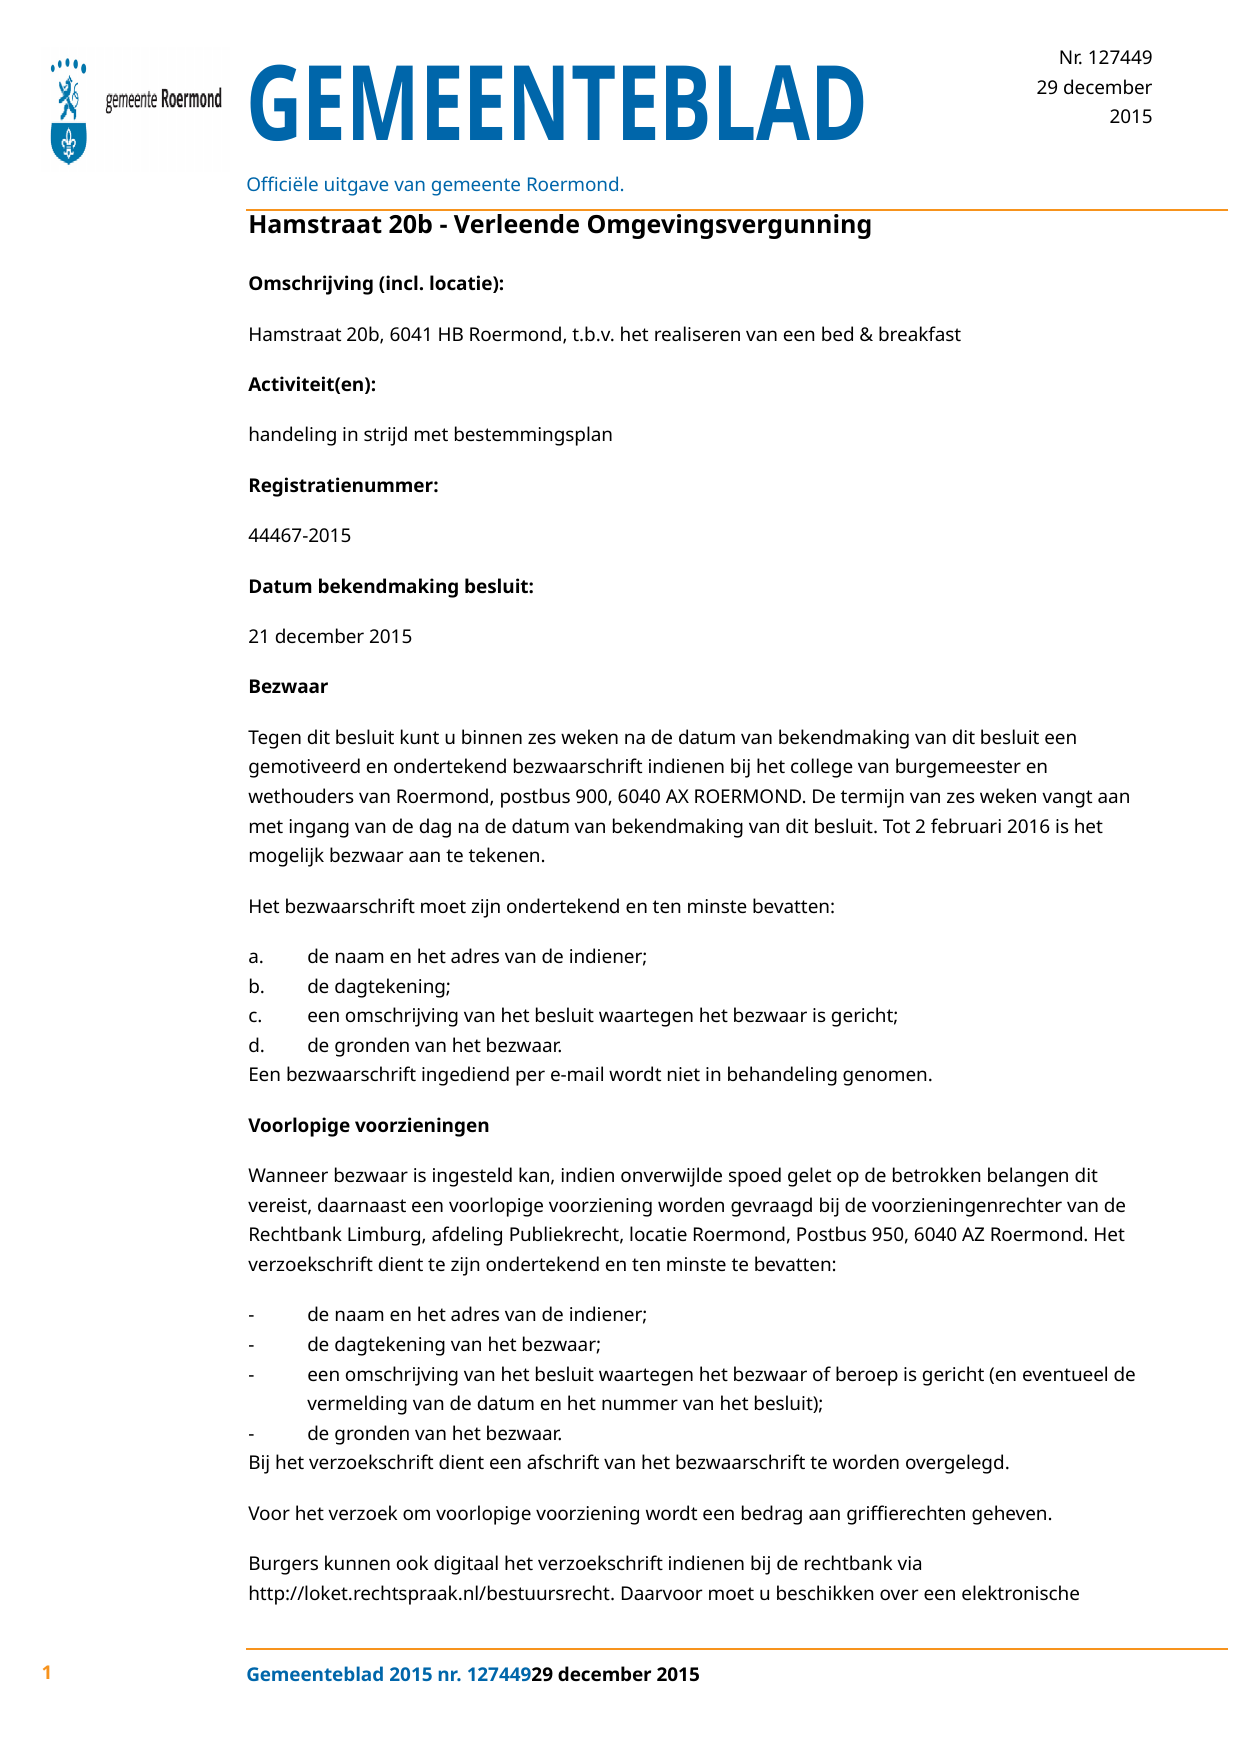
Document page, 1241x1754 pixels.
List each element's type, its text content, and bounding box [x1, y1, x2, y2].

list de gronden van het bezwaar. [248, 1032, 1152, 1058]
list de gronden van het bezwaar. [248, 1420, 1152, 1446]
text 44467-2015 [248, 522, 1152, 548]
text handeling in strijd met bestemmingsplan [248, 422, 1152, 447]
picture [41, 47, 231, 172]
text Activiteit(en): [248, 371, 1152, 397]
text Het bezwaarschrift moet zijn ondertekend en ten minste bevatten: [248, 893, 1152, 918]
text Hamstraat 20b, 6041 HB Roermond, t.b.v. het realiseren van een bed & breakfast [248, 321, 1152, 346]
text Hamstraat 20b - Verleende Omgevingsvergunning [248, 211, 1152, 241]
text Tegen dit besluit kunt u binnen zes weken na de datum van bekendmaking van dit besluit een gemotiveerd en ondertekend bezwaarschrift indienen bij het college van burgemeester en wethouders van Roermond, postbus 900, 6040 AX ROERMOND. De termijn van zes weken vangt aan met ingang van de dag na de datum van bekendmaking van dit besluit. Tot 2 februari 2016 is het mogelijk bezwaar aan te tekenen. [248, 724, 1152, 868]
list de dagtekening; [248, 973, 1152, 998]
text Omschrijving (incl. locatie): [248, 270, 1152, 296]
text Burgers kunnen ook digitaal het verzoekschrift indienen bij de rechtbank via http://loket.rechtspraak.nl/bestuursrecht. Daarvoor moet u beschikken over een elektronische [248, 1550, 1152, 1606]
list de dagtekening van het bezwaar; [248, 1331, 1152, 1357]
text Een bezwaarschrift ingediend per e-mail wordt niet in behandeling genomen. [248, 1062, 1152, 1087]
text Registratienummer: [248, 472, 1152, 498]
text Datum bekendmaking besluit: [248, 573, 1152, 598]
text Voorlopige voorzieningen [248, 1112, 1152, 1138]
list de naam en het adres van de indiener; [248, 1302, 1152, 1327]
text Voor het verzoek om voorlopige voorziening wordt een bedrag aan griffierechten geheven. [248, 1500, 1152, 1526]
text Wanneer bezwaar is ingesteld kan, indien onverwijlde spoed gelet op de betrokken belangen dit vereist, daarnaast een voorlopige voorziening worden gevraagd bij de voorzieningenrechter van de Rechtbank Limburg, afdeling Publiekrecht, locatie Roermond, Postbus 950, 6040 AZ Roermond. Het verzoekschrift dient te zijn ondertekend en ten minste te bevatten: [248, 1162, 1152, 1277]
list een omschrijving van het besluit waartegen het bezwaar is gericht; [248, 1002, 1152, 1028]
text Bezwaar [248, 674, 1152, 699]
text 21 december 2015 [248, 623, 1152, 649]
list een omschrijving van het besluit waartegen het bezwaar of beroep is gericht (en eventueel de vermelding van de datum en het nummer van het besluit); [248, 1361, 1152, 1416]
text Bij het verzoekschrift dient een afschrift van het bezwaarschrift te worden overgelegd. [248, 1449, 1152, 1475]
list de naam en het adres van de indiener; [248, 943, 1152, 969]
